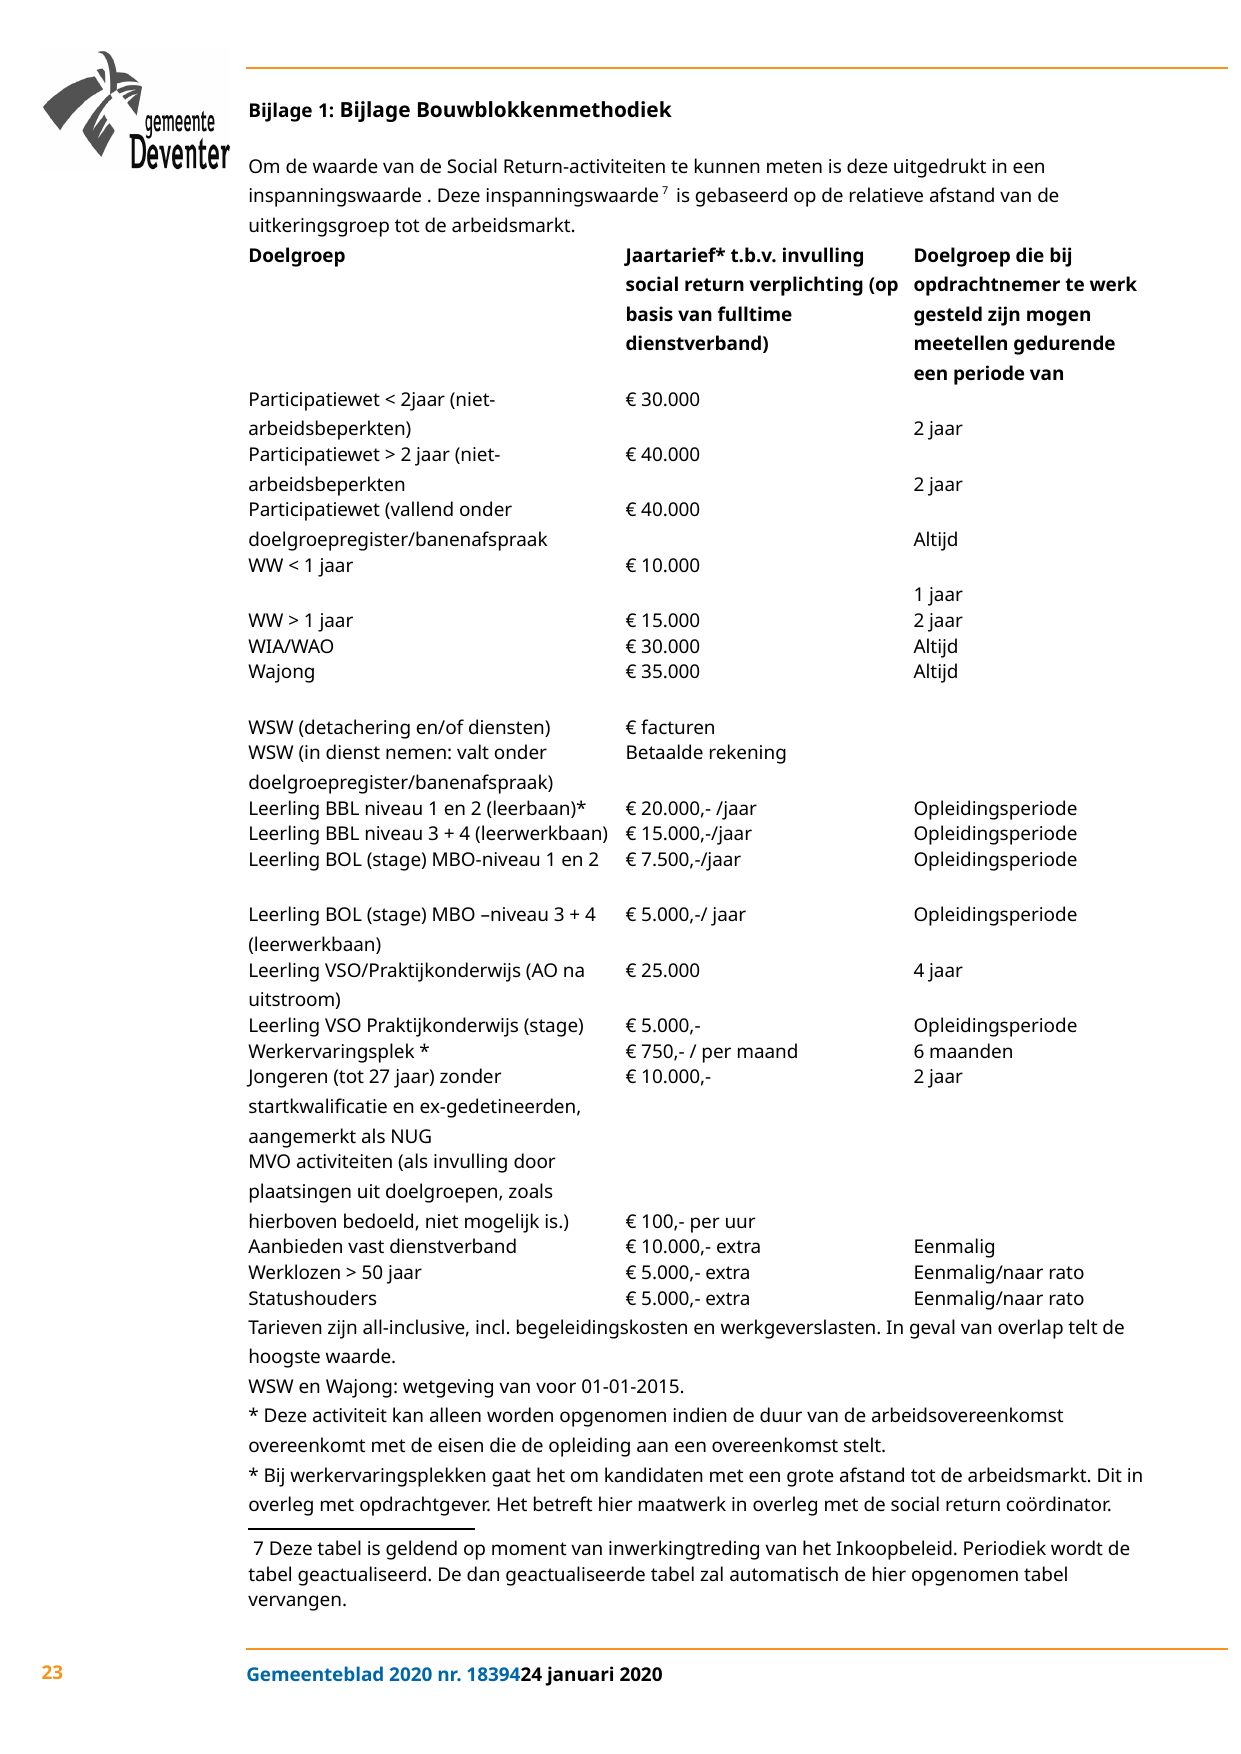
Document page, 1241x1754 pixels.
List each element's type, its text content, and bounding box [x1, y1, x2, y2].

table_cell Jongeren (tot 27 jaar) zonder startkwalificatie en ex-gedetineerden, aangemerkt als NUG [248, 1064, 625, 1149]
table_cell € 15.000,-/jaar [625, 821, 913, 846]
table_cell WW > 1 jaar [248, 607, 625, 633]
table_cell MVO activiteiten (als invulling door plaatsingen uit doelgroepen, zoals hierboven bedoeld, niet mogelijk is.) [248, 1149, 625, 1233]
table_cell Eenmalig/naar rato [913, 1285, 1152, 1311]
table_cell € 20.000,- /jaar [625, 795, 913, 821]
table_cell [913, 740, 1152, 795]
table_cell Opleidingsperiode [913, 795, 1152, 821]
text Bijlage 1: Bijlage Bouwblokkenmethodiek [248, 95, 1152, 123]
table_cell € 10.000,- extra [625, 1234, 913, 1259]
text * Bij werkervaringsplekken gaat het om kandidaten met een grote afstand tot de arbeidsmarkt. Dit in overleg met opdrachtgever. Het betreft hier maatwerk in overleg met de social return coördinator. [248, 1462, 1152, 1517]
table_cell Betaalde rekening [625, 740, 913, 795]
table_cell Leerling BOL (stage) MBO –niveau 3 + 4 (leerwerkbaan) [248, 902, 625, 957]
table_cell WIA/WAO [248, 633, 625, 658]
table_cell Leerling BBL niveau 1 en 2 (leerbaan)* [248, 795, 625, 821]
table_cell € 100,- per uur [625, 1149, 913, 1233]
table_cell Participatiewet (vallend onder doelgroepregister/banenafspraak [248, 496, 625, 552]
text WSW en Wajong: wetgeving van voor 01-01-2015. [248, 1373, 1152, 1399]
table_cell Werkervaringsplek * [248, 1038, 625, 1064]
table_cell € 25.000 [625, 957, 913, 1012]
table_cell Leerling BBL niveau 3 + 4 (leerwerkbaan) [248, 821, 625, 846]
table_cell € 5.000,- extra [625, 1259, 913, 1285]
table_cell Opleidingsperiode [913, 846, 1152, 902]
table_cell 2 jaar [913, 386, 1152, 441]
picture [41, 47, 231, 172]
table_cell € 30.000 [625, 386, 913, 441]
table_cell [913, 714, 1152, 739]
table_cell € 35.000 [625, 659, 913, 714]
table_cell Opleidingsperiode [913, 821, 1152, 846]
table_cell Werklozen > 50 jaar [248, 1259, 625, 1285]
text Deze tabel is geldend op moment van inwerkingtreding van het Inkoopbeleid. Periodiek wordt de tabel geactualiseerd. De dan geactualiseerde tabel zal automatisch de hier opgenomen tabel vervangen. [248, 1535, 1152, 1612]
table_cell € 15.000 [625, 607, 913, 633]
table_cell Participatiewet < 2jaar (niet-arbeidsbeperkten) [248, 386, 625, 441]
table_cell € 10.000 [625, 552, 913, 607]
table_header Jaartarief* t.b.v. invulling social return verplichting (op basis van fulltime dienstverband) [625, 242, 913, 386]
table_cell 2 jaar [913, 607, 1152, 633]
table_cell WSW (in dienst nemen: valt onder doelgroepregister/banenafspraak) [248, 740, 625, 795]
table_cell Statushouders [248, 1285, 625, 1311]
table_cell € 5.000,- [625, 1012, 913, 1038]
table_cell € 5.000,-/ jaar [625, 902, 913, 957]
table_cell Leerling VSO Praktijkonderwijs (stage) [248, 1012, 625, 1038]
table_cell 2 jaar [913, 441, 1152, 496]
table_cell € 7.500,-/jaar [625, 846, 913, 902]
table_cell Aanbieden vast dienstverband [248, 1234, 625, 1259]
text Tarieven zijn all-inclusive, incl. begeleidingskosten en werkgeverslasten. In geval van overlap telt de hoogste waarde. [248, 1314, 1152, 1369]
table_cell Leerling BOL (stage) MBO-niveau 1 en 2 [248, 846, 625, 902]
table_cell Altijd [913, 496, 1152, 552]
table_cell € 40.000 [625, 496, 913, 552]
table_cell Altijd [913, 633, 1152, 658]
table_cell 4 jaar [913, 957, 1152, 1012]
table_header Doelgroep [248, 242, 625, 386]
table_cell WSW (detachering en/of diensten) [248, 714, 625, 739]
table_cell Opleidingsperiode [913, 1012, 1152, 1038]
text * Deze activiteit kan alleen worden opgenomen indien de duur van de arbeidsovereenkomst overeenkomt met de eisen die de opleiding aan een overeenkomst stelt. [248, 1403, 1152, 1458]
table_cell [913, 1149, 1152, 1233]
table_header Doelgroep die bij opdrachtnemer te werk gesteld zijn mogen meetellen gedurende een periode van [913, 242, 1152, 386]
text Om de waarde van de Social Return-activiteiten te kunnen meten is deze uitgedrukt in een inspanningswaarde . Deze inspanningswaarde is gebaseerd op de relatieve afstand van de uitkeringsgroep tot de arbeidsmarkt. [248, 153, 1152, 238]
table_cell € 40.000 [625, 441, 913, 496]
table_cell € 750,- / per maand [625, 1038, 913, 1064]
table_cell € facturen [625, 714, 913, 739]
table_cell € 30.000 [625, 633, 913, 658]
table_cell Participatiewet > 2 jaar (niet-arbeidsbeperkten [248, 441, 625, 496]
table_cell € 5.000,- extra [625, 1285, 913, 1311]
table_cell 6 maanden [913, 1038, 1152, 1064]
table_cell € 10.000,- [625, 1064, 913, 1149]
table_cell Leerling VSO/Praktijkonderwijs (AO na uitstroom) [248, 957, 625, 1012]
table_cell Opleidingsperiode [913, 902, 1152, 957]
table_cell 1 jaar [913, 552, 1152, 607]
table_cell WW < 1 jaar [248, 552, 625, 607]
table_cell Wajong [248, 659, 625, 714]
table_cell Eenmalig [913, 1234, 1152, 1259]
table_cell Eenmalig/naar rato [913, 1259, 1152, 1285]
table_cell 2 jaar [913, 1064, 1152, 1149]
table_cell Altijd [913, 659, 1152, 714]
